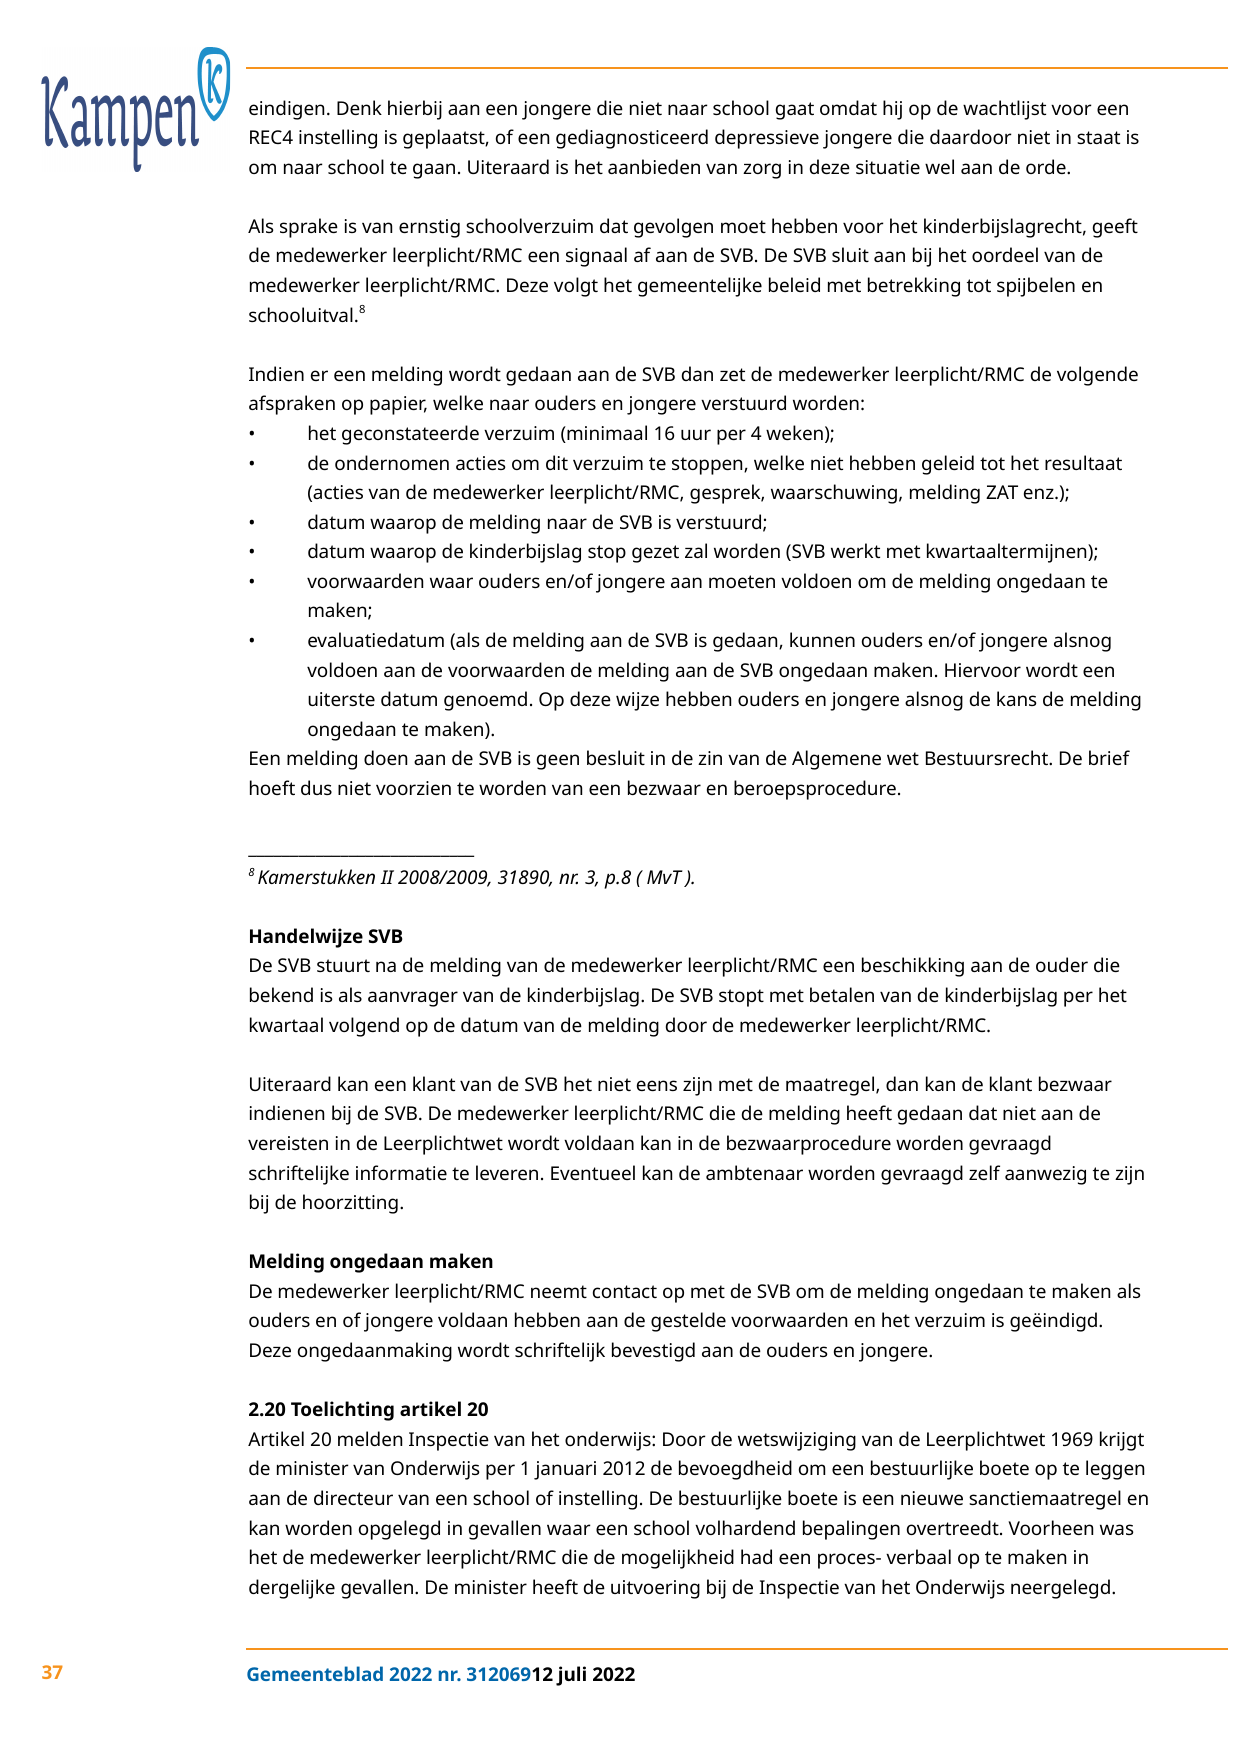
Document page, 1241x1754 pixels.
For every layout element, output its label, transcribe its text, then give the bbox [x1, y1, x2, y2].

list datum waarop de kinderbijslag stop gezet zal worden (SVB werkt met kwartaaltermijnen); [248, 538, 1152, 564]
text De SVB stuurt na de melding van de medewerker leerplicht/RMC een beschikking aan de ouder die bekend is als aanvrager van de kinderbijslag. De SVB stopt met betalen van de kinderbijslag per het kwartaal volgend op de datum van de melding door de medewerker leerplicht/RMC. [248, 953, 1152, 1038]
text Melding ongedaan maken [248, 1248, 1152, 1274]
text Deze ongedaanmaking wordt schriftelijk bevestigd aan de ouders en jongere. [248, 1337, 1152, 1363]
text Artikel 20 melden Inspectie van het onderwijs: Door de wetswijziging van de Leerplichtwet 1969 krijgt de minister van Onderwijs per 1 januari 2012 de bevoegdheid om een bestuurlijke boete op te leggen aan de directeur van een school of instelling. De bestuurlijke boete is een nieuwe sanctiemaatregel en kan worden opgelegd in gevallen waar een school volhardend bepalingen overtreedt. Voorheen was het de medewerker leerplicht/RMC die de mogelijkheid had een proces- verbaal op te maken in dergelijke gevallen. De minister heeft de uitvoering bij de Inspectie van het Onderwijs neergelegd. [248, 1426, 1152, 1600]
text Indien er een melding wordt gedaan aan de SVB dan zet de medewerker leerplicht/RMC de volgende afspraken op papier, welke naar ouders en jongere verstuurd worden: [248, 361, 1152, 416]
text 2.20 Toelichting artikel 20 [248, 1396, 1152, 1422]
list voorwaarden waar ouders en/of jongere aan moeten voldoen om de melding ongedaan te maken; [248, 568, 1152, 623]
text eindigen. Denk hierbij aan een jongere die niet naar school gaat omdat hij op de wachtlijst voor een REC4 instelling is geplaatst, of een gediagnosticeerd depressieve jongere die daardoor niet in staat is om naar school te gaan. Uiteraard is het aanbieden van zorg in deze situatie wel aan de orde. [248, 95, 1152, 180]
text De medewerker leerplicht/RMC neemt contact op met de SVB om de melding ongedaan te maken als ouders en of jongere voldaan hebben aan de gestelde voorwaarden en het verzuim is geëindigd. [248, 1278, 1152, 1333]
list datum waarop de melding naar de SVB is verstuurd; [248, 509, 1152, 535]
text ___________________________ [248, 834, 1152, 860]
list evaluatiedatum (als de melding aan de SVB is gedaan, kunnen ouders en/of jongere alsnog voldoen aan de voorwaarden de melding aan de SVB ongedaan maken. Hiervoor wordt een uiterste datum genoemd. Op deze wijze hebben ouders en jongere alsnog de kans de melding ongedaan te maken). [248, 627, 1152, 742]
text Handelwijze SVB [248, 923, 1152, 949]
picture [41, 47, 231, 172]
text 8 Kamerstukken II 2008/2009, 31890, nr. 3, p.8 ( MvT ). [248, 864, 1152, 890]
text Uiteraard kan een klant van de SVB het niet eens zijn met de maatregel, dan kan de klant bezwaar indienen bij de SVB. De medewerker leerplicht/RMC die de melding heeft gedaan dat niet aan de vereisten in de Leerplichtwet wordt voldaan kan in de bezwaarprocedure worden gevraagd schriftelijke informatie te leveren. Eventueel kan de ambtenaar worden gevraagd zelf aanwezig te zijn bij de hoorzitting. [248, 1071, 1152, 1215]
list de ondernomen acties om dit verzuim te stoppen, welke niet hebben geleid tot het resultaat (acties van de medewerker leerplicht/RMC, gesprek, waarschuwing, melding ZAT enz.); [248, 450, 1152, 505]
text Als sprake is van ernstig schoolverzuim dat gevolgen moet hebben voor het kinderbijslagrecht, geeft de medewerker leerplicht/RMC een signaal af aan de SVB. De SVB sluit aan bij het oordeel van de medewerker leerplicht/RMC. Deze volgt het gemeentelijke beleid met betrekking tot spijbelen en schooluitval.8 [248, 213, 1152, 328]
text Een melding doen aan de SVB is geen besluit in de zin van de Algemene wet Bestuursrecht. De brief hoeft dus niet voorzien te worden van een bezwaar en beroepsprocedure. [248, 746, 1152, 801]
list het geconstateerde verzuim (minimaal 16 uur per 4 weken); [248, 420, 1152, 446]
